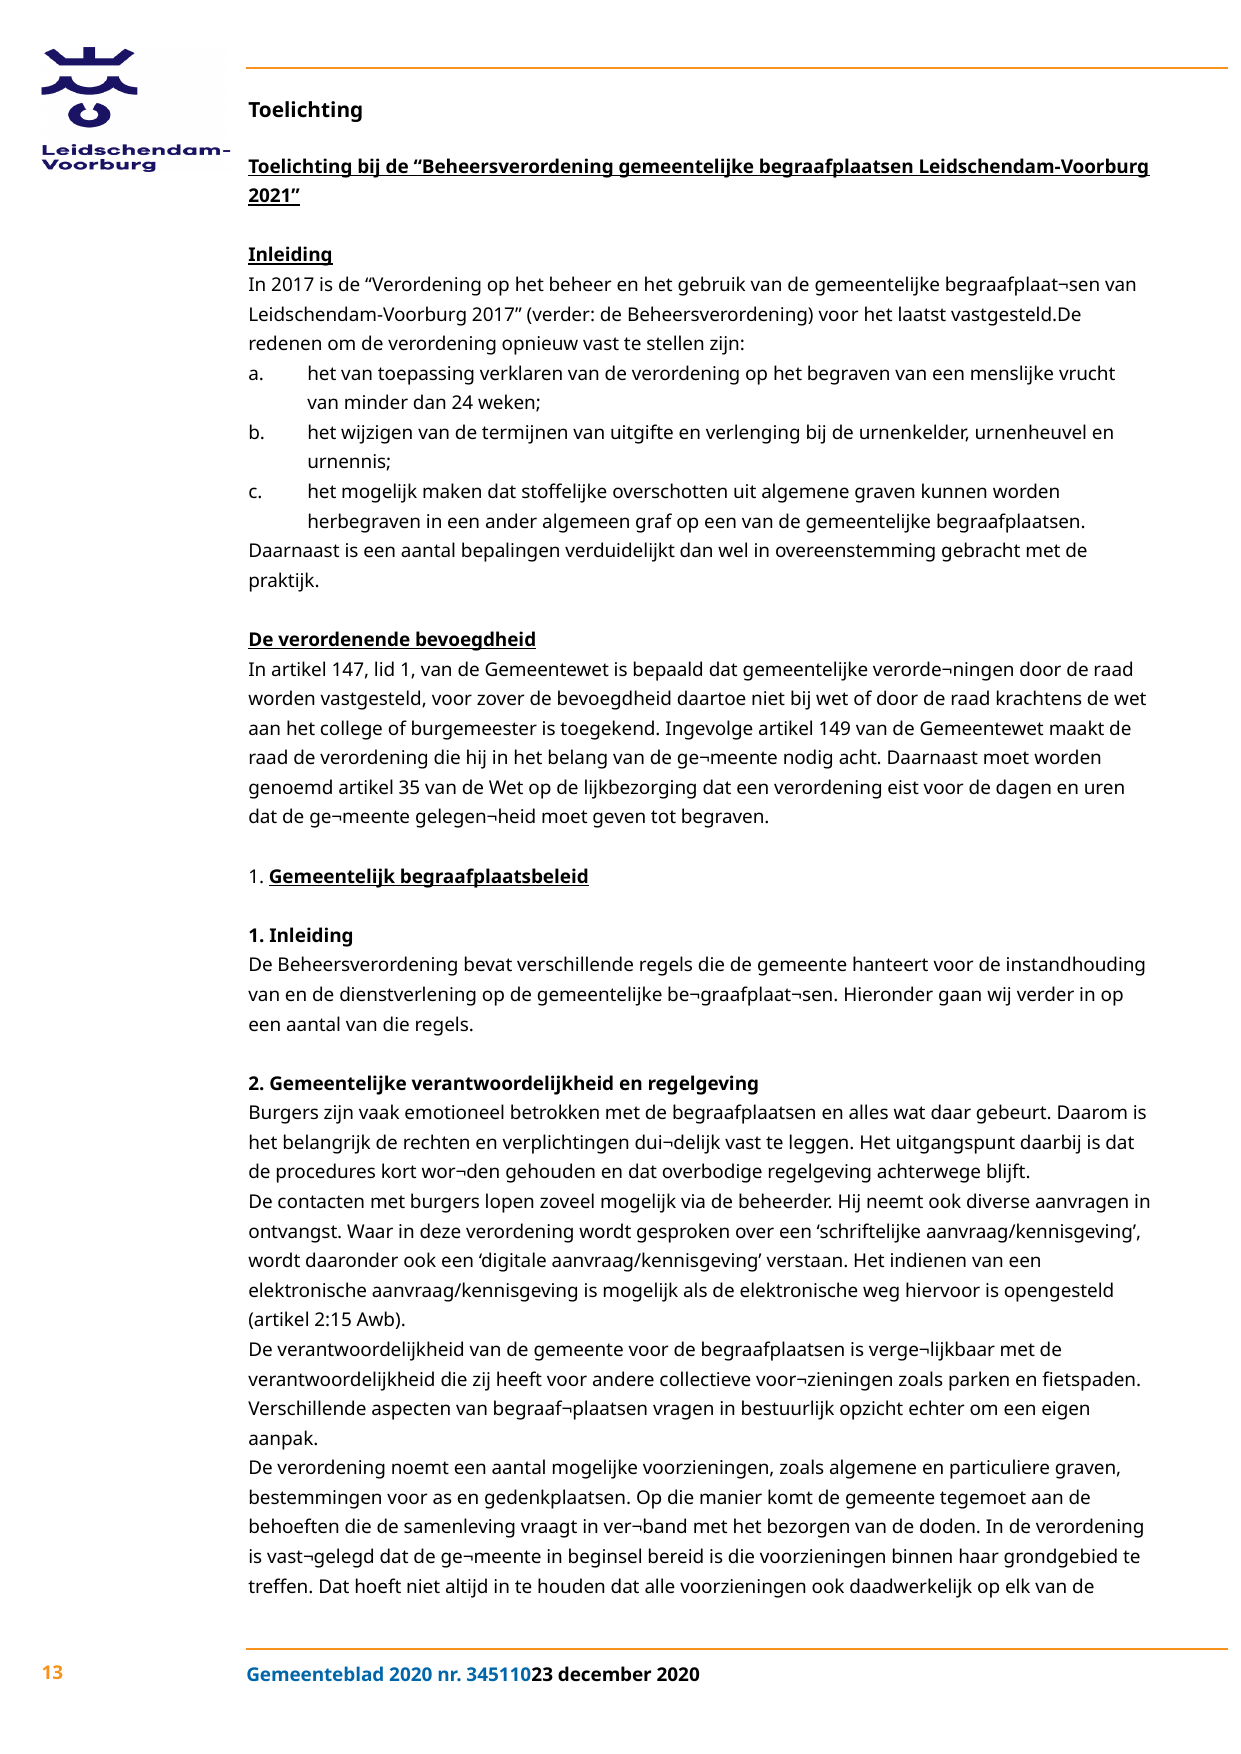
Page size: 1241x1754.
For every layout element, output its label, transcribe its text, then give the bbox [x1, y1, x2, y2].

text De Beheersverordening bevat verschillende regels die de gemeente hanteert voor de instandhouding van en de dienstverlening op de gemeentelijke be¬graafplaat¬sen. Hieronder gaan wij verder in op een aantal van die regels. [248, 952, 1152, 1037]
text Inleiding [248, 242, 1152, 267]
text De verordenende bevoegdheid [248, 626, 1152, 652]
text 1. Gemeentelijk begraafplaatsbeleid [248, 863, 1152, 889]
list het mogelijk maken dat stoffelijke overschotten uit algemene graven kunnen worden herbegraven in een ander algemeen graf op een van de gemeentelijke begraafplaatsen. [248, 478, 1152, 534]
text 2. Gemeentelijke verantwoordelijkheid en regelgeving [248, 1070, 1152, 1096]
text In 2017 is de “Verordening op het beheer en het gebruik van de gemeentelijke begraafplaat¬sen van Leidschendam-Voorburg 2017” (verder: de Beheersverordening) voor het laatst vastgesteld.De redenen om de verordening opnieuw vast te stellen zijn: [248, 271, 1152, 356]
text De verantwoordelijkheid van de gemeente voor de begraafplaatsen is verge¬lijkbaar met de verantwoordelijkheid die zij heeft voor andere collectieve voor¬zieningen zoals parken en fietspaden. Verschillende aspecten van begraaf¬plaatsen vragen in bestuurlijk opzicht echter om een eigen aanpak. [248, 1336, 1152, 1451]
text Burgers zijn vaak emotioneel betrokken met de begraafplaatsen en alles wat daar gebeurt. Daarom is het belangrijk de rechten en verplichtingen dui¬delijk vast te leggen. Het uitgangspunt daarbij is dat de procedures kort wor¬den gehouden en dat overbodige regelgeving achterwege blijft. [248, 1099, 1152, 1184]
text In artikel 147, lid 1, van de Gemeentewet is bepaald dat gemeentelijke verorde¬ningen door de raad worden vastgesteld, voor zover de bevoegdheid daartoe niet bij wet of door de raad krachtens de wet aan het college of burgemeester is toegekend. Ingevolge artikel 149 van de Gemeentewet maakt de raad de verordening die hij in het belang van de ge¬meente nodig acht. Daarnaast moet worden genoemd artikel 35 van de Wet op de lijkbezorging dat een verordening eist voor de dagen en uren dat de ge¬meente gelegen¬heid moet geven tot begraven. [248, 656, 1152, 829]
text 1. Inleiding [248, 922, 1152, 948]
list het wijzigen van de termijnen van uitgifte en verlenging bij de urnenkelder, urnenheuvel en urnennis; [248, 419, 1152, 474]
picture [41, 47, 231, 172]
list het van toepassing verklaren van de verordening op het begraven van een menslijke vrucht van minder dan 24 weken; [248, 360, 1152, 415]
text Toelichting bij de “Beheersverordening gemeentelijke begraafplaatsen Leidschendam-Voorburg 2021” [248, 153, 1152, 208]
text De verordening noemt een aantal mogelijke voorzieningen, zoals algemene en particuliere graven, bestemmingen voor as en gedenkplaatsen. Op die manier komt de gemeente tegemoet aan de behoeften die de samenleving vraagt in ver¬band met het bezorgen van de doden. In de verordening is vast¬gelegd dat de ge¬meente in beginsel bereid is die voorzieningen binnen haar grondgebied te treffen. Dat hoeft niet altijd in te houden dat alle voorzieningen ook daadwerkelijk op elk van de [248, 1454, 1152, 1599]
text De contacten met burgers lopen zoveel mogelijk via de beheerder. Hij neemt ook diverse aanvragen in ontvangst. Waar in deze verordening wordt gesproken over een ‘schriftelijke aanvraag/kennisgeving’, wordt daaronder ook een ‘digitale aanvraag/kennisgeving’ verstaan. Het indienen van een elektronische aanvraag/kennisgeving is mogelijk als de elektronische weg hiervoor is opengesteld (artikel 2:15 Awb). [248, 1188, 1152, 1332]
text Toelichting [248, 95, 1152, 123]
text Daarnaast is een aantal bepalingen verduidelijkt dan wel in overeenstemming gebracht met de praktijk. [248, 537, 1152, 593]
